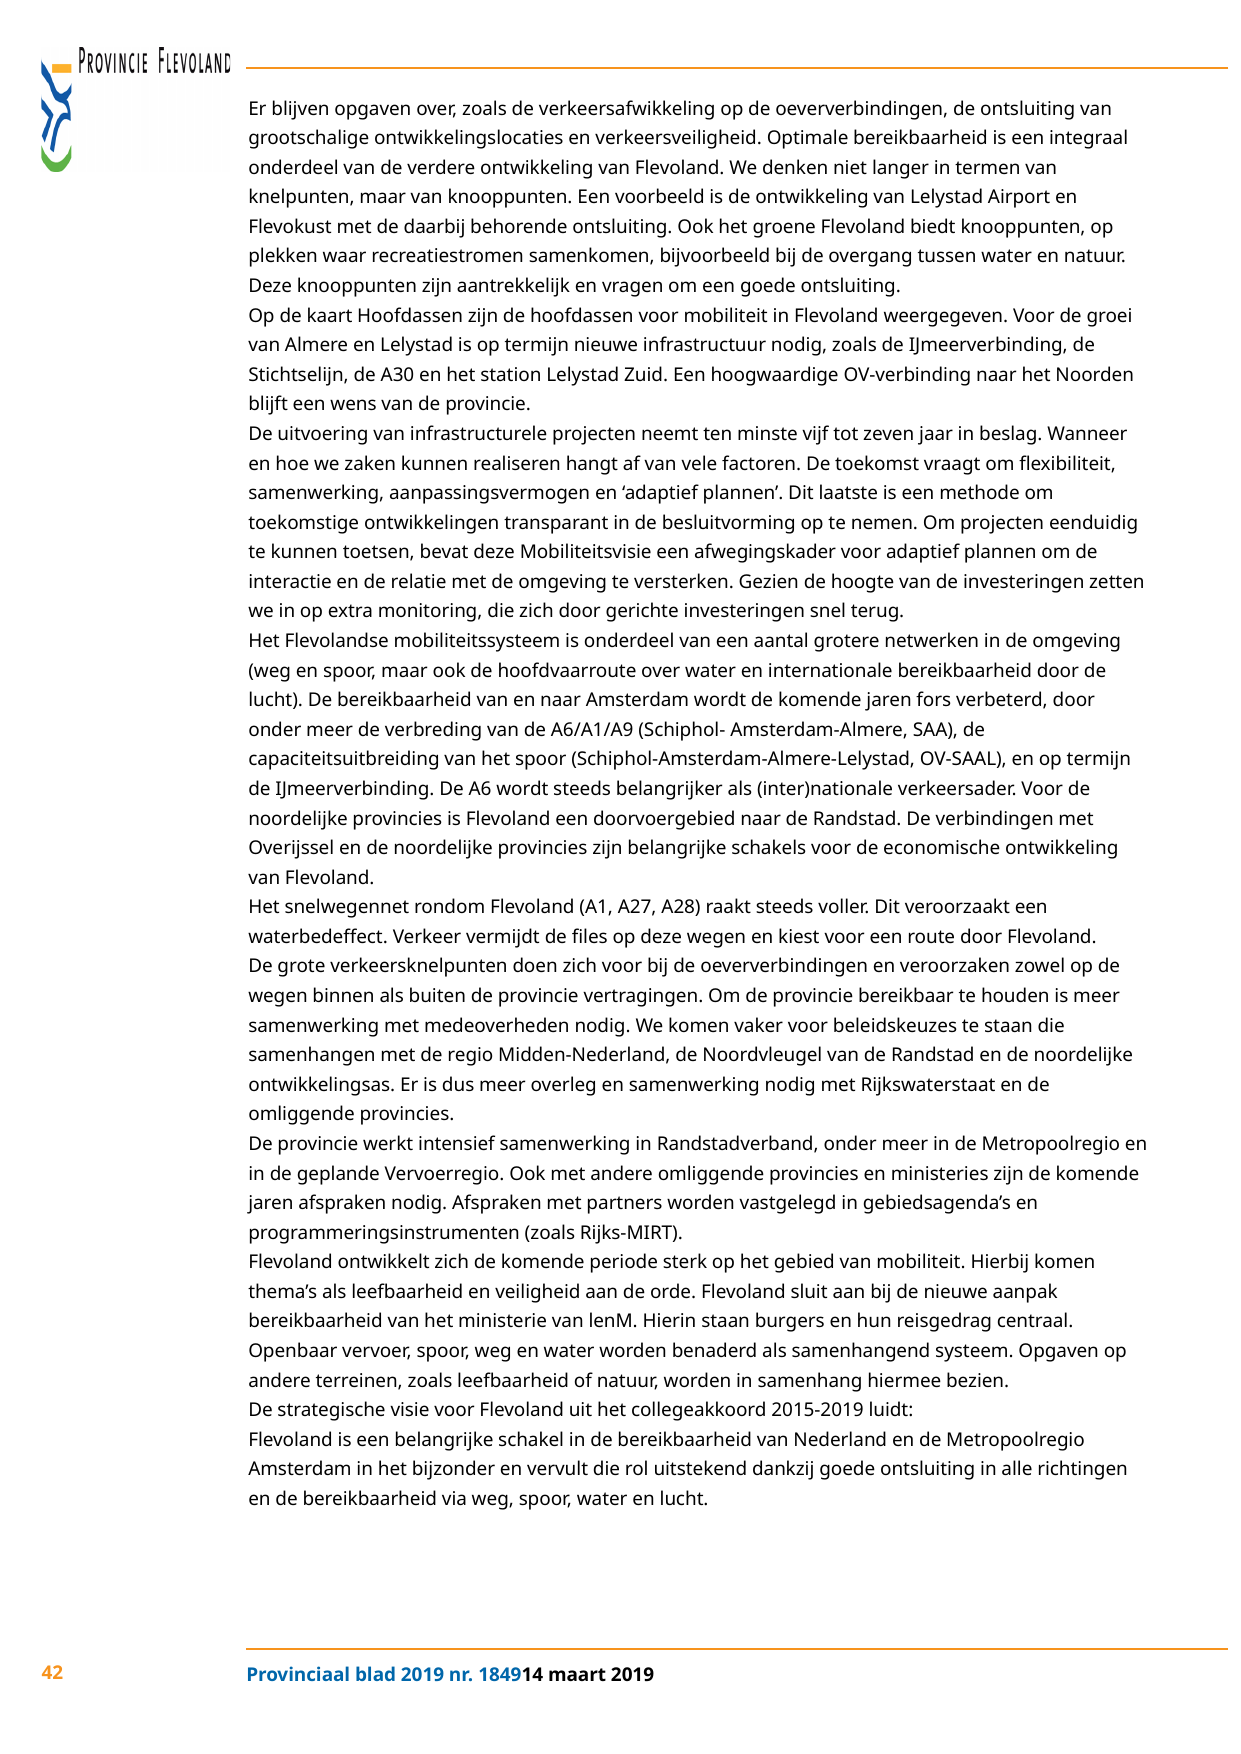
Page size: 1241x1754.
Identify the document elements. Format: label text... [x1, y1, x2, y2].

picture [41, 47, 231, 172]
text Op de kaart Hoofdassen zijn de hoofdassen voor mobiliteit in Flevoland weergegeven. Voor de groei van Almere en Lelystad is op termijn nieuwe infrastructuur nodig, zoals de IJmeerverbinding, de Stichtselijn, de A30 en het station Lelystad Zuid. Een hoogwaardige OV-verbinding naar het Noorden blijft een wens van de provincie. [248, 302, 1152, 416]
text De uitvoering van infrastructurele projecten neemt ten minste vijf tot zeven jaar in beslag. Wanneer en hoe we zaken kunnen realiseren hangt af van vele factoren. De toekomst vraagt om flexibiliteit, samenwerking, aanpassingsvermogen en ‘adaptief plannen’. Dit laatste is een methode om toekomstige ontwikkelingen transparant in de besluitvorming op te nemen. Om projecten eenduidig te kunnen toetsen, bevat deze Mobiliteitsvisie een afwegingskader voor adaptief plannen om de interactie en de relatie met de omgeving te versterken. Gezien de hoogte van de investeringen zetten we in op extra monitoring, die zich door gerichte investeringen snel terug. [248, 420, 1152, 623]
text De strategische visie voor Flevoland uit het collegeakkoord 2015-2019 luidt: [248, 1396, 1152, 1422]
text De provincie werkt intensief samenwerking in Randstadverband, onder meer in de Metropoolregio en in de geplande Vervoerregio. Ook met andere omliggende provincies en ministeries zijn de komende jaren afspraken nodig. Afspraken met partners worden vastgelegd in gebiedsagenda’s en programmeringsinstrumenten (zoals Rijks-MIRT). [248, 1130, 1152, 1245]
text Er blijven opgaven over, zoals de verkeersafwikkeling op de oeververbindingen, de ontsluiting van grootschalige ontwikkelingslocaties en verkeersveiligheid. Optimale bereikbaarheid is een integraal onderdeel van de verdere ontwikkeling van Flevoland. We denken niet langer in termen van knelpunten, maar van knooppunten. Een voorbeeld is de ontwikkeling van Lelystad Airport en Flevokust met de daarbij behorende ontsluiting. Ook het groene Flevoland biedt knooppunten, op plekken waar recreatiestromen samenkomen, bijvoorbeeld bij de overgang tussen water en natuur. Deze knooppunten zijn aantrekkelijk en vragen om een goede ontsluiting. [248, 95, 1152, 298]
text De grote verkeersknelpunten doen zich voor bij de oeververbindingen en veroorzaken zowel op de wegen binnen als buiten de provincie vertragingen. Om de provincie bereikbaar te houden is meer samenwerking met medeoverheden nodig. We komen vaker voor beleidskeuzes te staan die samenhangen met de regio Midden-Nederland, de Noordvleugel van de Randstad en de noordelijke ontwikkelingsas. Er is dus meer overleg en samenwerking nodig met Rijkswaterstaat en de omliggende provincies. [248, 953, 1152, 1126]
text Flevoland ontwikkelt zich de komende periode sterk op het gebied van mobiliteit. Hierbij komen thema’s als leefbaarheid en veiligheid aan de orde. Flevoland sluit aan bij de nieuwe aanpak bereikbaarheid van het ministerie van lenM. Hierin staan burgers en hun reisgedrag centraal. Openbaar vervoer, spoor, weg en water worden benaderd als samenhangend systeem. Opgaven op andere terreinen, zoals leefbaarheid of natuur, worden in samenhang hiermee bezien. [248, 1248, 1152, 1393]
text Het snelwegennet rondom Flevoland (A1, A27, A28) raakt steeds voller. Dit veroorzaakt een waterbedeffect. Verkeer vermijdt de files op deze wegen en kiest voor een route door Flevoland. [248, 893, 1152, 949]
text Het Flevolandse mobiliteitssysteem is onderdeel van een aantal grotere netwerken in de omgeving (weg en spoor, maar ook de hoofdvaarroute over water en internationale bereikbaarheid door de lucht). De bereikbaarheid van en naar Amsterdam wordt de komende jaren fors verbeterd, door onder meer de verbreding van de A6/A1/A9 (Schiphol- Amsterdam-Almere, SAA), de capaciteitsuitbreiding van het spoor (Schiphol-Amsterdam-Almere-Lelystad, OV-SAAL), en op termijn de IJmeerverbinding. De A6 wordt steeds belangrijker als (inter)nationale verkeersader. Voor de noordelijke provincies is Flevoland een doorvoergebied naar de Randstad. De verbindingen met Overijssel en de noordelijke provincies zijn belangrijke schakels voor de economische ontwikkeling van Flevoland. [248, 627, 1152, 890]
text Flevoland is een belangrijke schakel in de bereikbaarheid van Nederland en de Metropoolregio Amsterdam in het bijzonder en vervult die rol uitstekend dankzij goede ontsluiting in alle richtingen en de bereikbaarheid via weg, spoor, water en lucht. [248, 1426, 1152, 1511]
